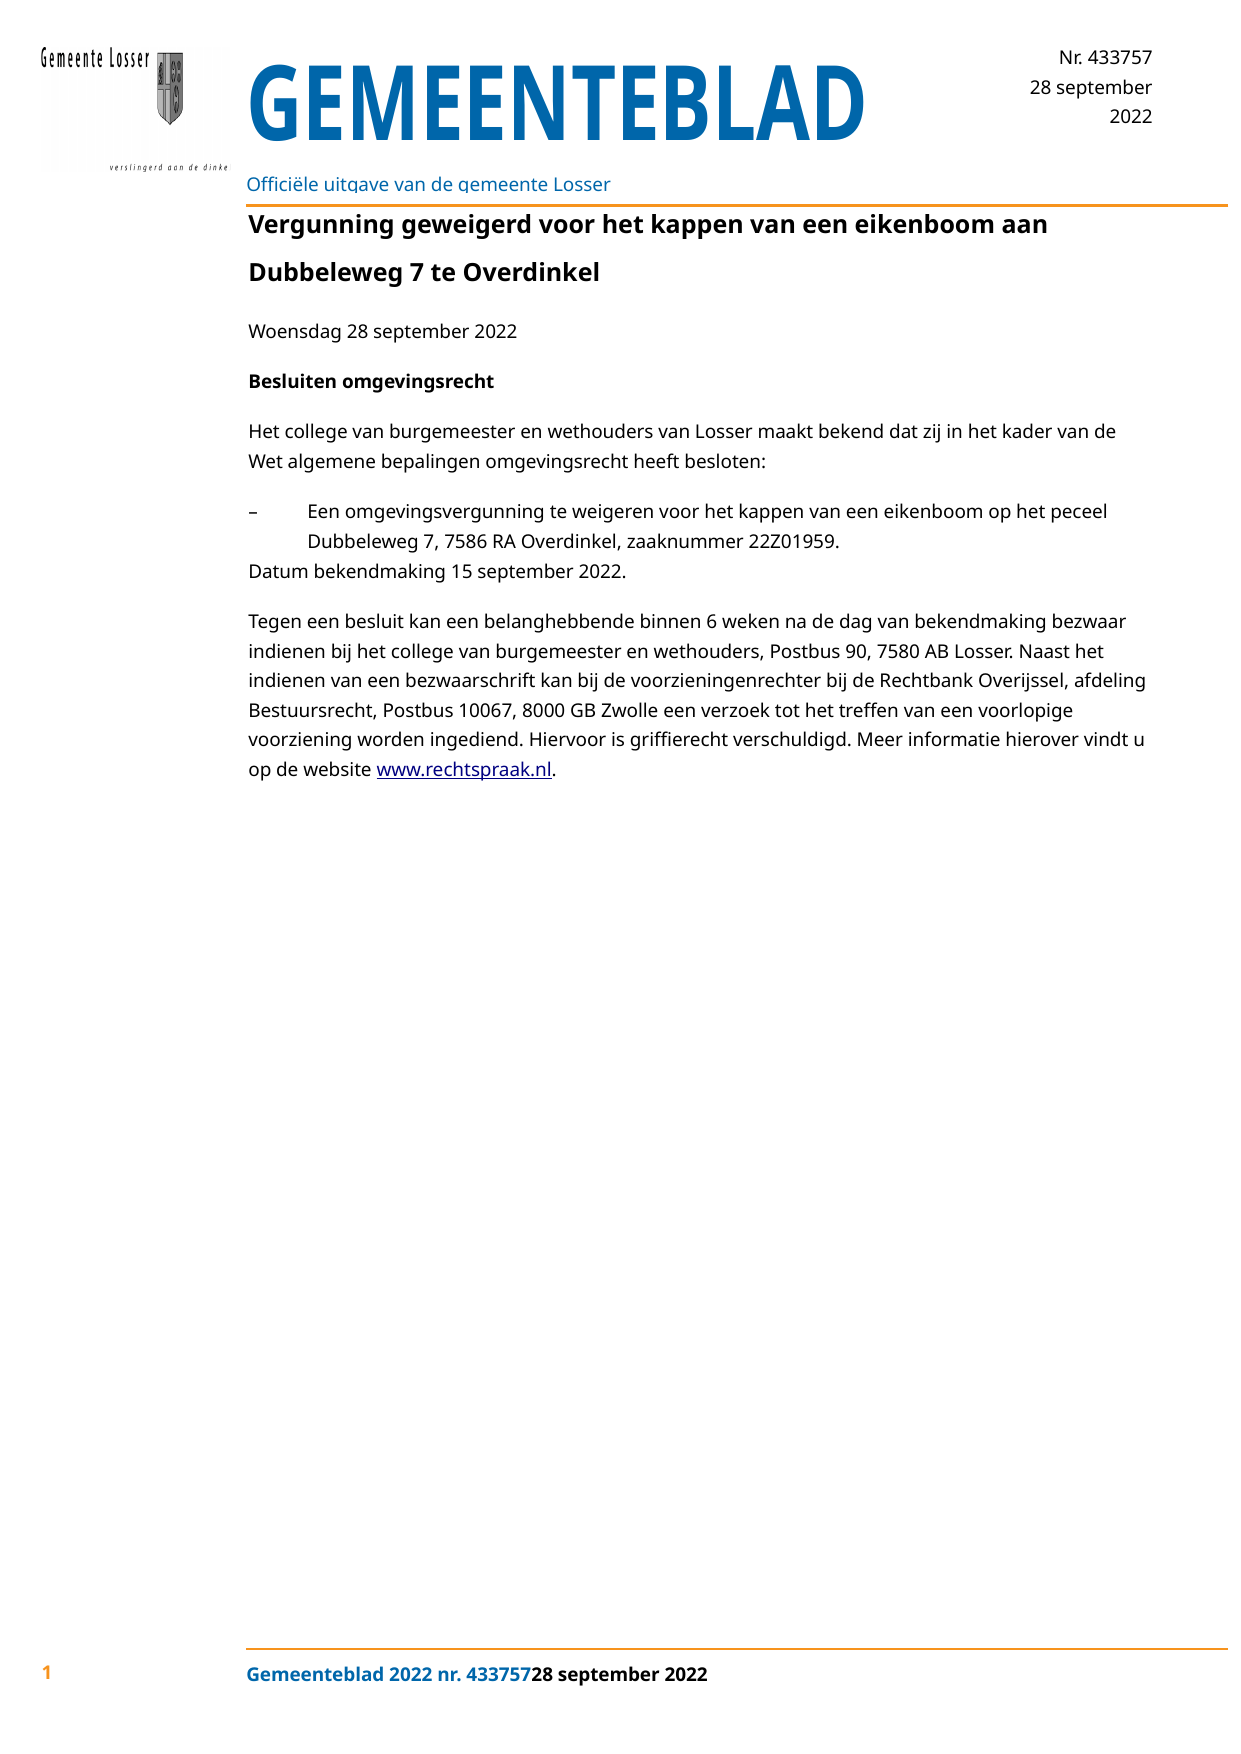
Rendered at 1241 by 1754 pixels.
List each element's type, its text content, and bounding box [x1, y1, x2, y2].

text Vergunning geweigerd voor het kappen van een eikenboom aan Dubbeleweg 7 te Overdinkel [248, 207, 1152, 288]
text Besluiten omgevingsrecht [248, 368, 1152, 394]
text Datum bekendmaking 15 september 2022. [248, 558, 1152, 584]
list Een omgevingsvergunning te weigeren voor het kappen van een eikenboom op het peceel Dubbeleweg 7, 7586 RA Overdinkel, zaaknummer 22Z01959. [248, 499, 1152, 554]
text Tegen een besluit kan een belanghebbende binnen 6 weken na de dag van bekendmaking bezwaar indienen bij het college van burgemeester en wethouders, Postbus 90, 7580 AB Losser. Naast het indienen van een bezwaarschrift kan bij de voorzieningenrechter bij de Rechtbank Overijssel, afdeling Bestuursrecht, Postbus 10067, 8000 GB Zwolle een verzoek tot het treffen van een voorlopige voorziening worden ingediend. Hiervoor is griffierecht verschuldigd. Meer informatie hierover vindt u op de website www.rechtspraak.nl. [248, 608, 1152, 782]
text Het college van burgemeester en wethouders van Losser maakt bekend dat zij in het kader van de Wet algemene bepalingen omgevingsrecht heeft besloten: [248, 419, 1152, 474]
text Woensdag 28 september 2022 [248, 318, 1152, 344]
picture [41, 47, 231, 172]
